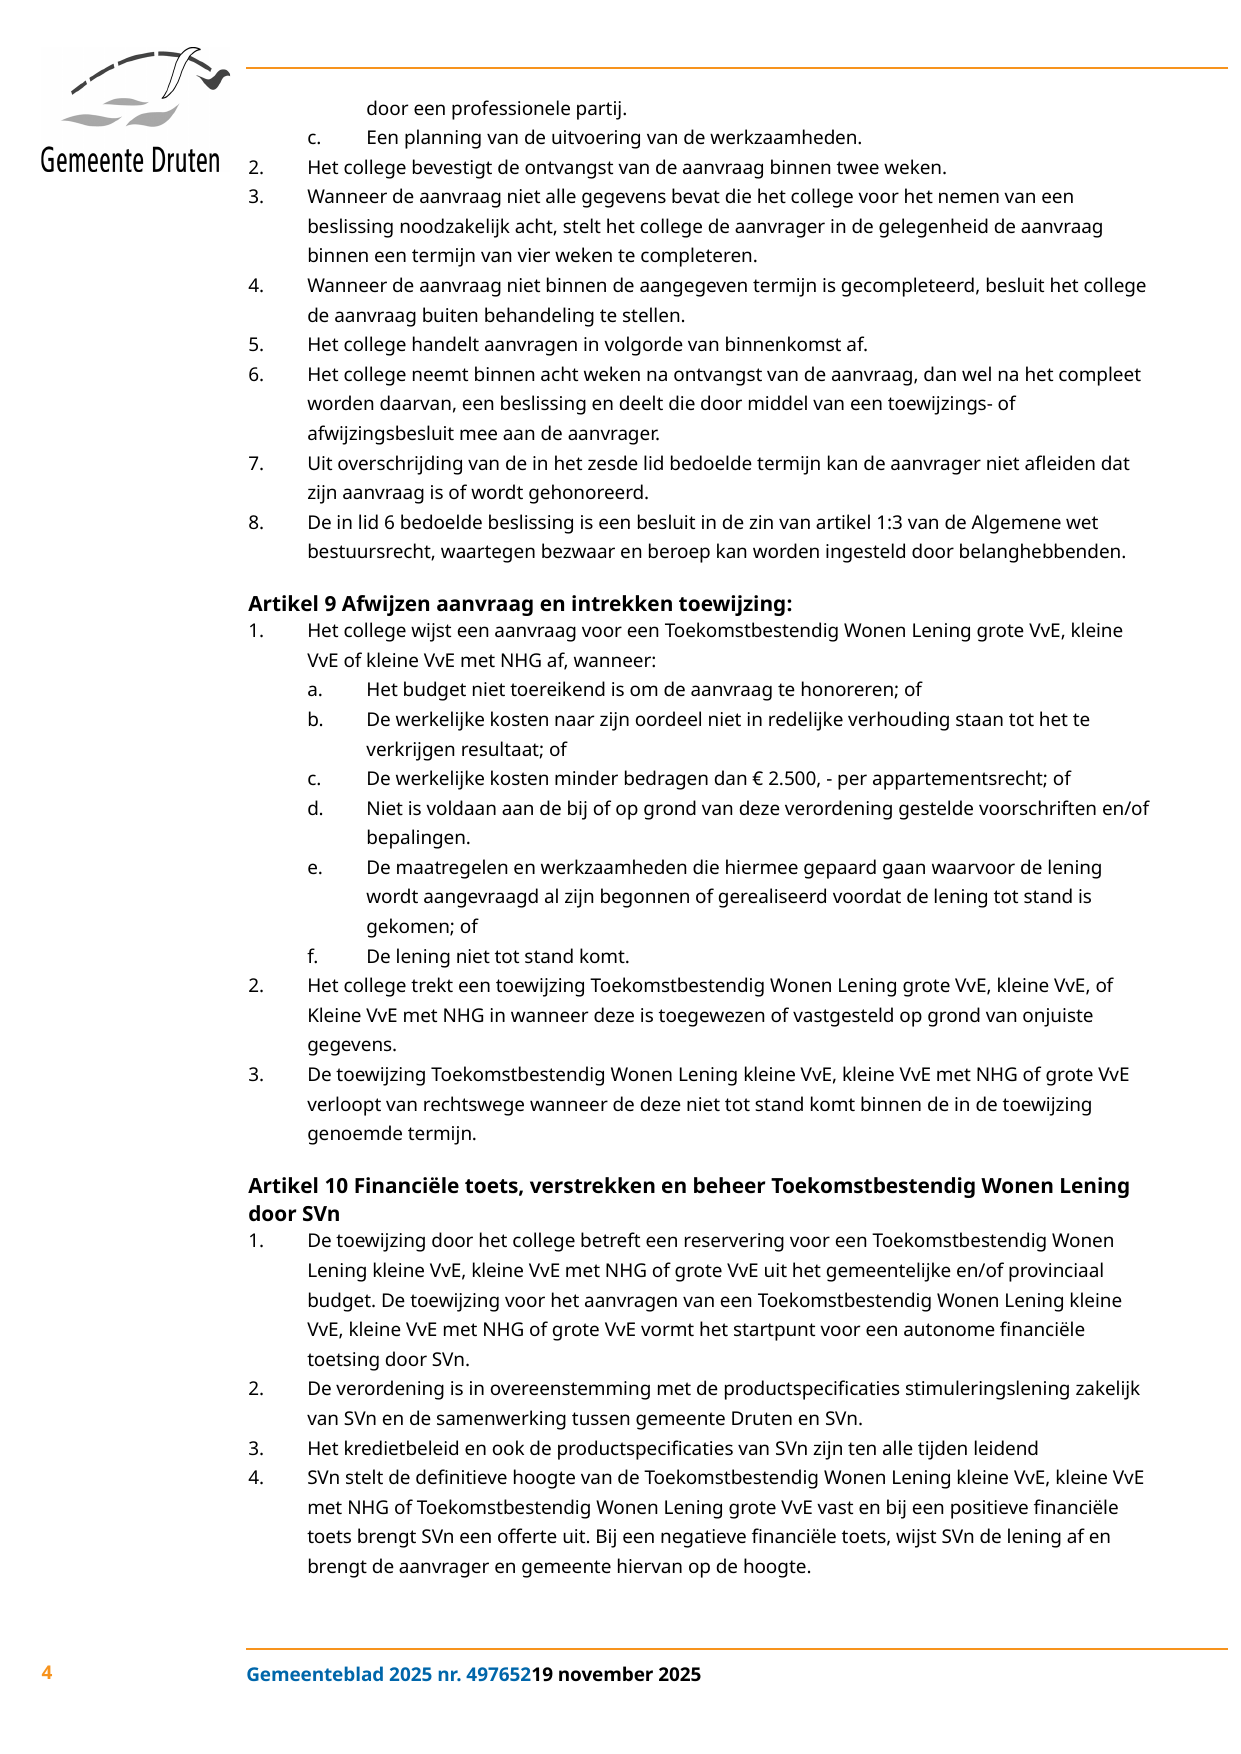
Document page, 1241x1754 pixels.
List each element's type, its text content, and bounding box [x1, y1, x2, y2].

list Het budget niet toereikend is om de aanvraag te honoreren; of [307, 677, 1152, 702]
list Wanneer de aanvraag niet alle gegevens bevat die het college voor het nemen van een beslissing noodzakelijk acht, stelt het college de aanvrager in de gelegenheid de aanvraag binnen een termijn van vier weken te completeren. [248, 183, 1152, 268]
list Een planning van de uitvoering van de werkzaamheden. [307, 124, 1152, 150]
list Niet is voldaan aan de bij of op grond van deze verordening gestelde voorschriften en/of bepalingen. [307, 795, 1152, 850]
list De verordening is in overeenstemming met de productspecificaties stimuleringslening zakelijk van SVn en de samenwerking tussen gemeente Druten en SVn. [248, 1376, 1152, 1431]
list De maatregelen en werkzaamheden die hiermee gepaard gaan waarvoor de lening wordt aangevraagd al zijn begonnen of gerealiseerd voordat de lening tot stand is gekomen; of [307, 854, 1152, 939]
list De toewijzing door het college betreft een reservering voor een Toekomstbestendig Wonen Lening kleine VvE, kleine VvE met NHG of grote VvE uit het gemeentelijke en/of provinciaal budget. De toewijzing voor het aanvragen van een Toekomstbestendig Wonen Lening kleine VvE, kleine VvE met NHG of grote VvE vormt het startpunt voor een autonome financiële toetsing door SVn. [248, 1228, 1152, 1372]
list Het kredietbeleid en ook de productspecificaties van SVn zijn ten alle tijden leidend [248, 1435, 1152, 1460]
list Het college handelt aanvragen in volgorde van binnenkomst af. [248, 331, 1152, 357]
list Wanneer de aanvraag niet binnen de aangegeven termijn is gecompleteerd, besluit het college de aanvraag buiten behandeling te stellen. [248, 272, 1152, 328]
text Artikel 10 Financiële toets, verstrekken en beheer Toekomstbestendig Wonen Lening door SVn [248, 1171, 1152, 1228]
list De werkelijke kosten naar zijn oordeel niet in redelijke verhouding staan tot het te verkrijgen resultaat; of [307, 706, 1152, 761]
picture [41, 47, 231, 172]
list Het college neemt binnen acht weken na ontvangst van de aanvraag, dan wel na het compleet worden daarvan, een beslissing en deelt die door middel van een toewijzings- of afwijzingsbesluit mee aan de aanvrager. [248, 361, 1152, 446]
list door een professionele partij. [307, 95, 1152, 121]
list Het college trekt een toewijzing Toekomstbestendig Wonen Lening grote VvE, kleine VvE, of Kleine VvE met NHG in wanneer deze is toegewezen of vastgesteld op grond van onjuiste gegevens. [248, 972, 1152, 1057]
list SVn stelt de definitieve hoogte van de Toekomstbestendig Wonen Lening kleine VvE, kleine VvE met NHG of Toekomstbestendig Wonen Lening grote VvE vast en bij een positieve financiële toets brengt SVn een offerte uit. Bij een negatieve financiële toets, wijst SVn de lening af en brengt de aanvrager en gemeente hiervan op de hoogte. [248, 1464, 1152, 1579]
list Het college bevestigt de ontvangst van de aanvraag binnen twee weken. [248, 154, 1152, 180]
list Het college wijst een aanvraag voor een Toekomstbestendig Wonen Lening grote VvE, kleine VvE of kleine VvE met NHG af, wanneer: [248, 617, 1152, 673]
list De lening niet tot stand komt. [307, 943, 1152, 968]
list Uit overschrijding van de in het zesde lid bedoelde termijn kan de aanvrager niet afleiden dat zijn aanvraag is of wordt gehonoreerd. [248, 450, 1152, 505]
list De werkelijke kosten minder bedragen dan € 2.500, - per appartementsrecht; of [307, 765, 1152, 791]
list De in lid 6 bedoelde beslissing is een besluit in de zin van artikel 1:3 van de Algemene wet bestuursrecht, waartegen bezwaar en beroep kan worden ingesteld door belanghebbenden. [248, 509, 1152, 564]
text Artikel 9 Afwijzen aanvraag en intrekken toewijzing: [248, 589, 1152, 617]
list De toewijzing Toekomstbestendig Wonen Lening kleine VvE, kleine VvE met NHG of grote VvE verloopt van rechtswege wanneer de deze niet tot stand komt binnen de in de toewijzing genoemde termijn. [248, 1061, 1152, 1146]
